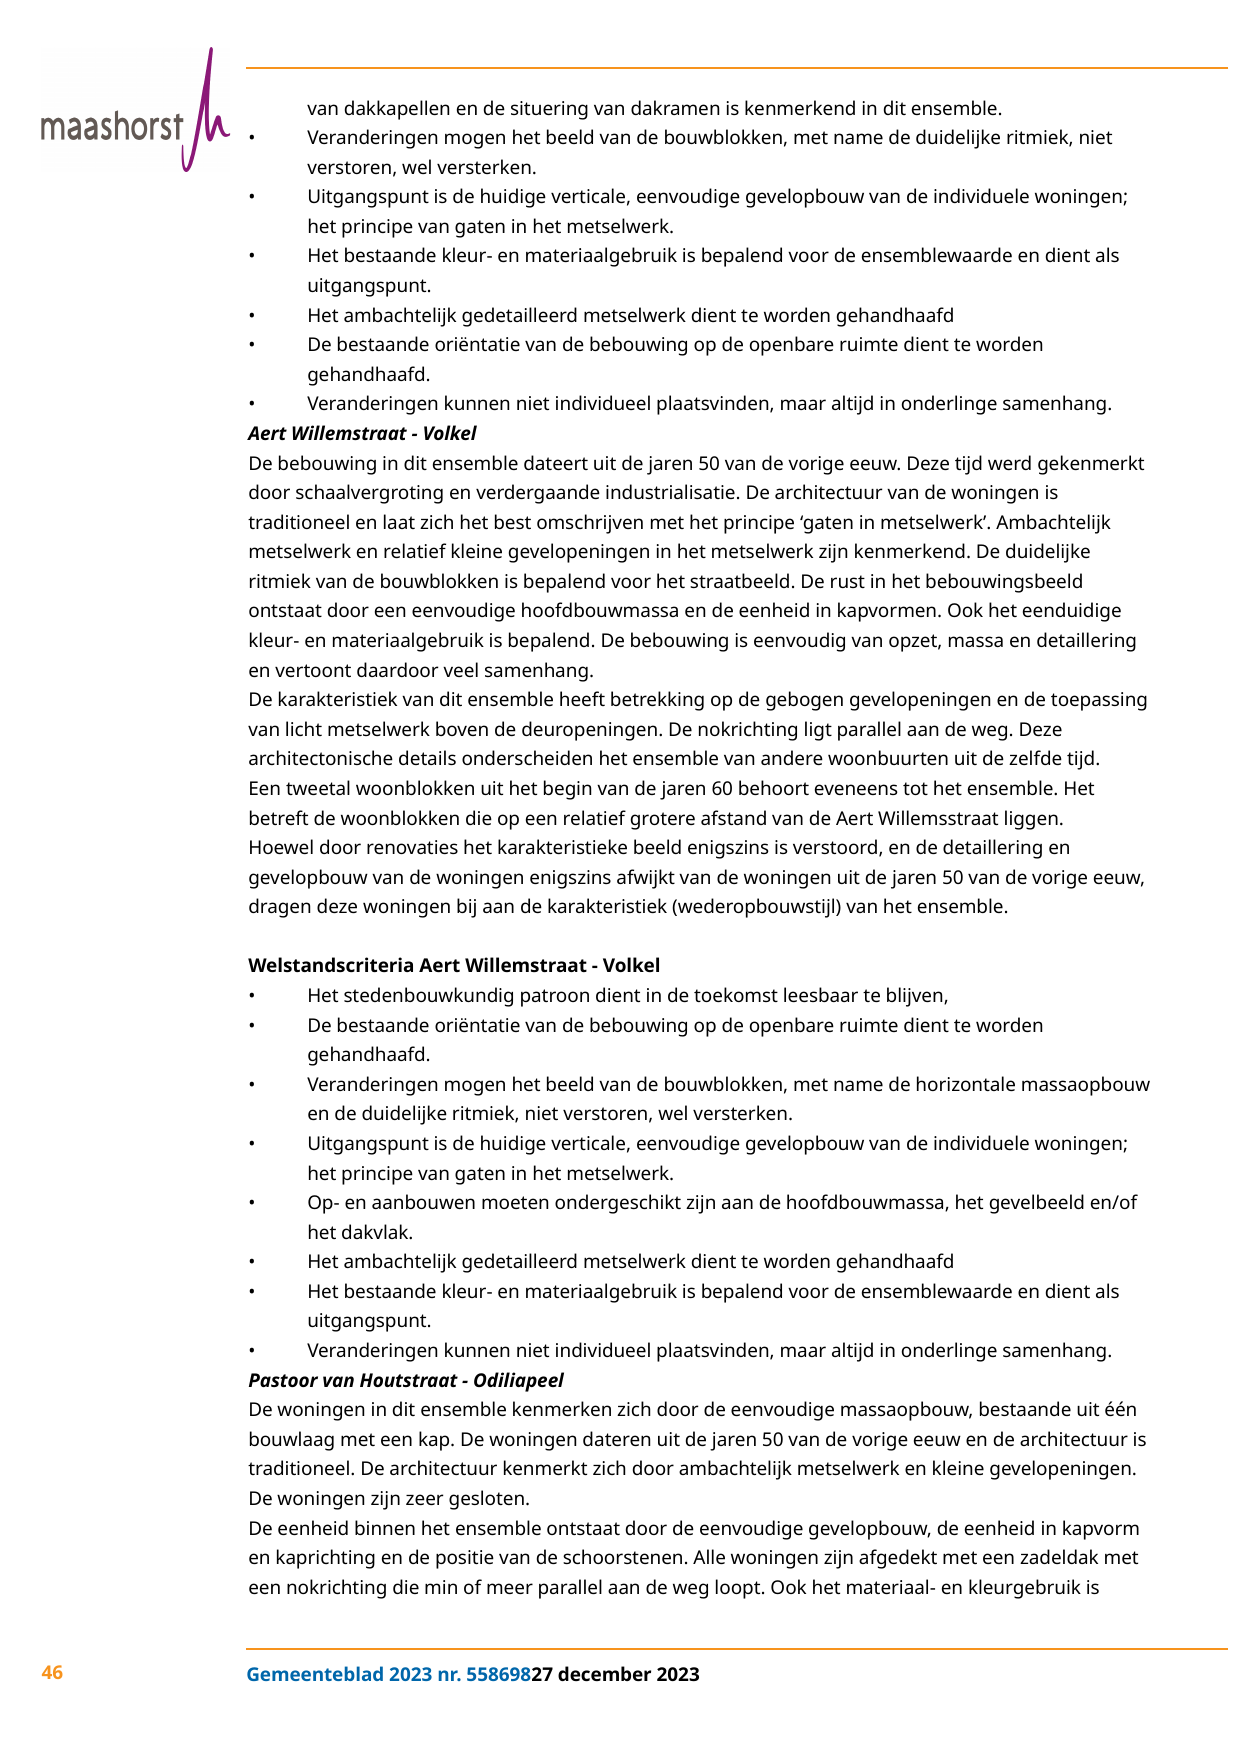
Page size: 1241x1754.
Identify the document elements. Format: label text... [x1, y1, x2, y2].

text Pastoor van Houtstraat - Odiliapeel [248, 1367, 1152, 1393]
list De bestaande oriëntatie van de bebouwing op de openbare ruimte dient te worden gehandhaafd. [248, 331, 1152, 387]
list Het ambachtelijk gedetailleerd metselwerk dient te worden gehandhaafd [248, 302, 1152, 328]
text De karakteristiek van dit ensemble heeft betrekking op de gebogen gevelopeningen en de toepassing van licht metselwerk boven de deuropeningen. De nokrichting ligt parallel aan de weg. Deze architectonische details onderscheiden het ensemble van andere woonbuurten uit de zelfde tijd. [248, 686, 1152, 771]
list van dakkapellen en de situering van dakramen is kenmerkend in dit ensemble. [248, 95, 1152, 121]
text De eenheid binnen het ensemble ontstaat door de eenvoudige gevelopbouw, de eenheid in kapvorm en kaprichting en de positie van de schoorstenen. Alle woningen zijn afgedekt met een zadeldak met een nokrichting die min of meer parallel aan de weg loopt. Ook het materiaal- en kleurgebruik is [248, 1515, 1152, 1600]
list Uitgangspunt is de huidige verticale, eenvoudige gevelopbouw van de individuele woningen; het principe van gaten in het metselwerk. [248, 1130, 1152, 1186]
list Veranderingen mogen het beeld van de bouwblokken, met name de duidelijke ritmiek, niet verstoren, wel versterken. [248, 124, 1152, 180]
list Het bestaande kleur- en materiaalgebruik is bepalend voor de ensemblewaarde en dient als uitgangspunt. [248, 1278, 1152, 1333]
list Op- en aanbouwen moeten ondergeschikt zijn aan de hoofdbouwmassa, het gevelbeeld en/of het dakvlak. [248, 1189, 1152, 1245]
list Het bestaande kleur- en materiaalgebruik is bepalend voor de ensemblewaarde en dient als uitgangspunt. [248, 243, 1152, 298]
list Veranderingen kunnen niet individueel plaatsvinden, maar altijd in onderlinge samenhang. [248, 391, 1152, 416]
list Veranderingen mogen het beeld van de bouwblokken, met name de horizontale massaopbouw en de duidelijke ritmiek, niet verstoren, wel versterken. [248, 1071, 1152, 1126]
picture [41, 47, 231, 172]
text De bebouwing in dit ensemble dateert uit de jaren 50 van de vorige eeuw. Deze tijd werd gekenmerkt door schaalvergroting en verdergaande industrialisatie. De architectuur van de woningen is traditioneel en laat zich het best omschrijven met het principe ‘gaten in metselwerk’. Ambachtelijk metselwerk en relatief kleine gevelopeningen in het metselwerk zijn kenmerkend. De duidelijke ritmiek van de bouwblokken is bepalend voor het straatbeeld. De rust in het bebouwingsbeeld ontstaat door een eenvoudige hoofdbouwmassa en de eenheid in kapvormen. Ook het eenduidige kleur- en materiaalgebruik is bepalend. De bebouwing is eenvoudig van opzet, massa en detaillering en vertoont daardoor veel samenhang. [248, 450, 1152, 683]
text Een tweetal woonblokken uit het begin van de jaren 60 behoort eveneens tot het ensemble. Het betreft de woonblokken die op een relatief grotere afstand van de Aert Willemsstraat liggen. [248, 775, 1152, 831]
list Het ambachtelijk gedetailleerd metselwerk dient te worden gehandhaafd [248, 1248, 1152, 1274]
list Uitgangspunt is de huidige verticale, eenvoudige gevelopbouw van de individuele woningen; het principe van gaten in het metselwerk. [248, 183, 1152, 239]
text De woningen in dit ensemble kenmerken zich door de eenvoudige massaopbouw, bestaande uit één bouwlaag met een kap. De woningen dateren uit de jaren 50 van de vorige eeuw en de architectuur is traditioneel. De architectuur kenmerkt zich door ambachtelijk metselwerk en kleine gevelopeningen. De woningen zijn zeer gesloten. [248, 1396, 1152, 1511]
text Aert Willemstraat - Volkel [248, 420, 1152, 446]
text Hoewel door renovaties het karakteristieke beeld enigszins is verstoord, en de detaillering en gevelopbouw van de woningen enigszins afwijkt van de woningen uit de jaren 50 van de vorige eeuw, dragen deze woningen bij aan de karakteristiek (wederopbouwstijl) van het ensemble. [248, 834, 1152, 919]
list De bestaande oriëntatie van de bebouwing op de openbare ruimte dient te worden gehandhaafd. [248, 1012, 1152, 1067]
text Welstandscriteria Aert Willemstraat - Volkel [248, 953, 1152, 978]
list Het stedenbouwkundig patroon dient in de toekomst leesbaar te blijven, [248, 982, 1152, 1008]
list Veranderingen kunnen niet individueel plaatsvinden, maar altijd in onderlinge samenhang. [248, 1337, 1152, 1363]
